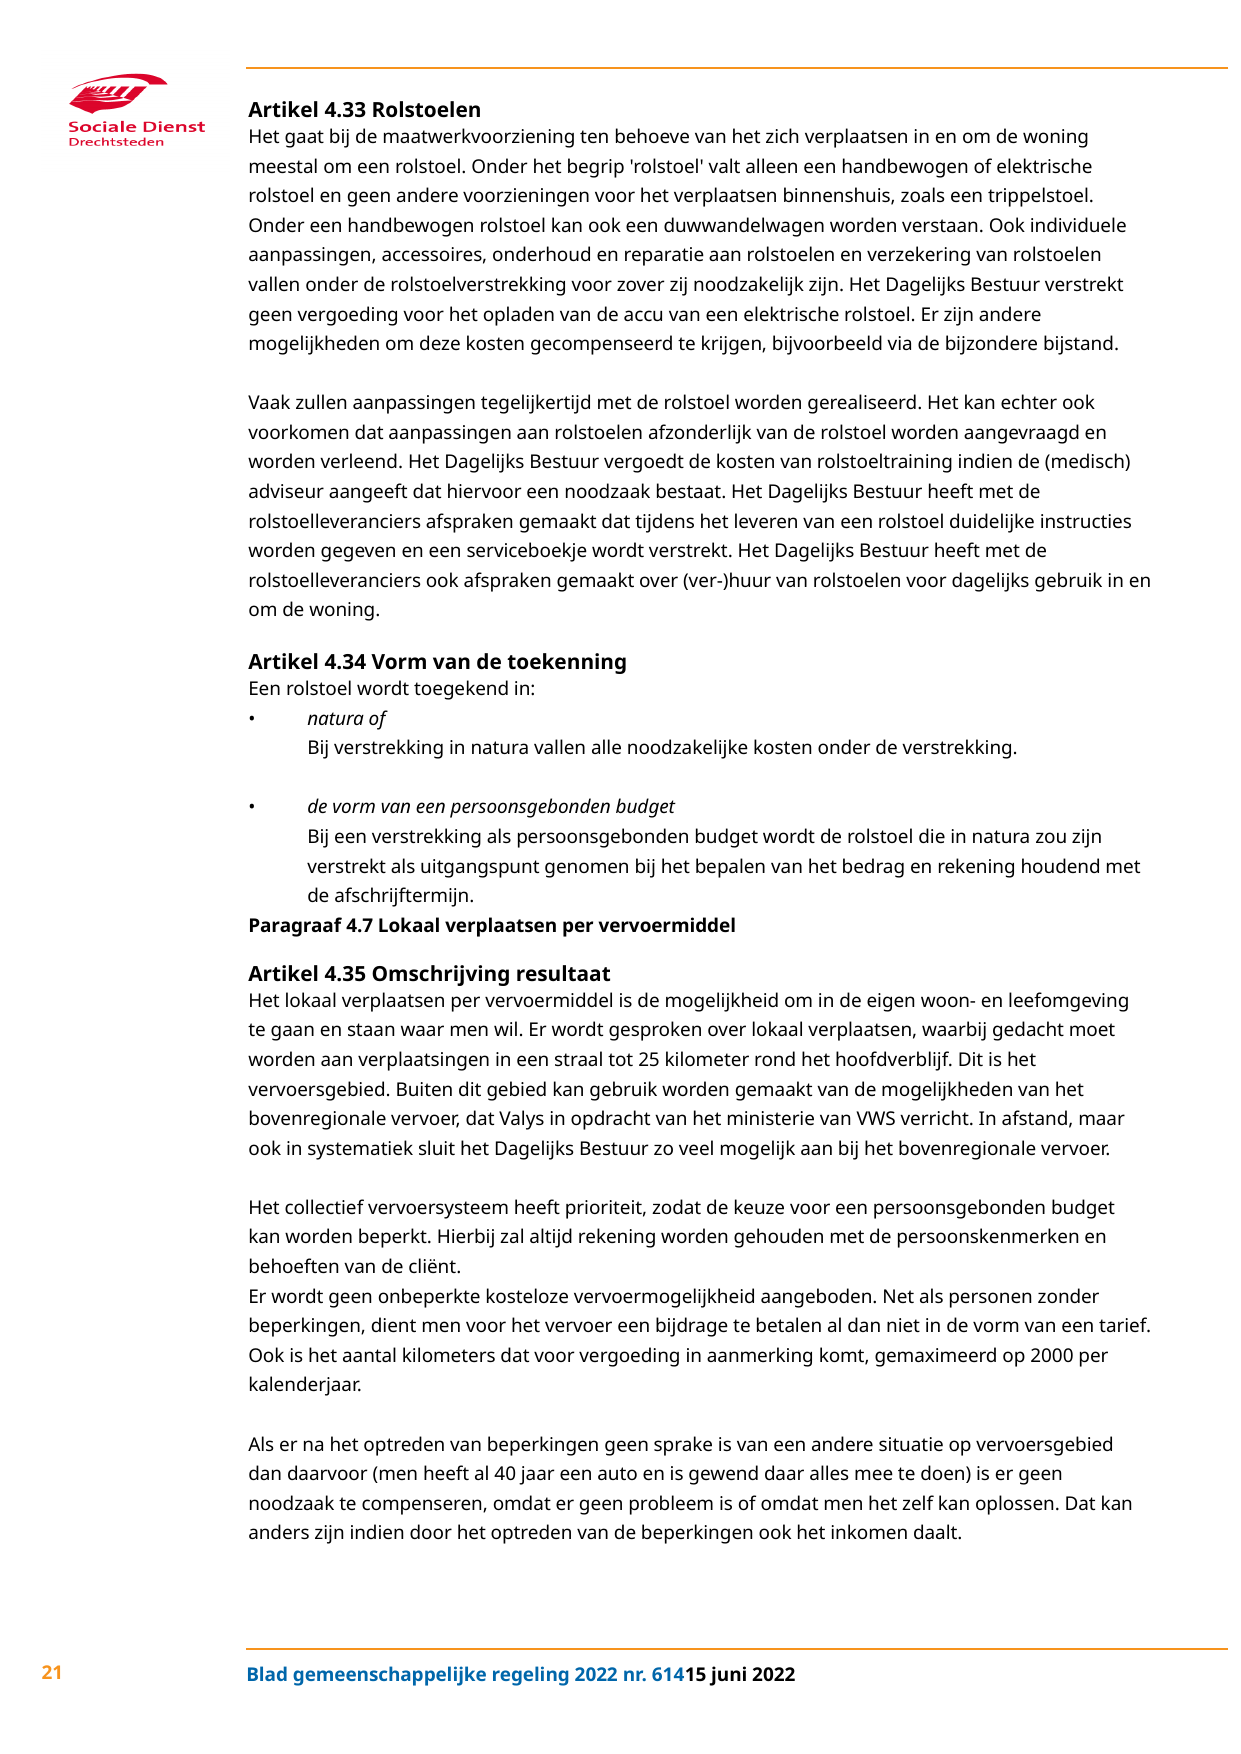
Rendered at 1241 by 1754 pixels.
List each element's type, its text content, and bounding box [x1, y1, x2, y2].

text Artikel 4.34 Vorm van de toekenning [248, 647, 1152, 675]
text Een rolstoel wordt toegekend in: [248, 675, 1152, 701]
text Artikel 4.33 Rolstoelen [248, 95, 1152, 123]
text Het collectief vervoersysteem heeft prioriteit, zodat de keuze voor een persoonsgebonden budget kan worden beperkt. Hierbij zal altijd rekening worden gehouden met de persoonskenmerken en behoeften van de cliënt. [248, 1194, 1152, 1279]
text Vaak zullen aanpassingen tegelijkertijd met de rolstoel worden gerealiseerd. Het kan echter ook voorkomen dat aanpassingen aan rolstoelen afzonderlijk van de rolstoel worden aangevraagd en worden verleend. Het Dagelijks Bestuur vergoedt de kosten van rolstoeltraining indien de (medisch) adviseur aangeeft dat hiervoor een noodzaak bestaat. Het Dagelijks Bestuur heeft met de rolstoelleveranciers afspraken gemaakt dat tijdens het leveren van een rolstoel duidelijke instructies worden gegeven en een serviceboekje wordt verstrekt. Het Dagelijks Bestuur heeft met de rolstoelleveranciers ook afspraken gemaakt over (ver-)huur van rolstoelen voor dagelijks gebruik in en om de woning. [248, 389, 1152, 622]
text Als er na het optreden van beperkingen geen sprake is van een andere situatie op vervoersgebied dan daarvoor (men heeft al 40 jaar een auto en is gewend daar alles mee te doen) is er geen noodzaak te compenseren, omdat er geen probleem is of omdat men het zelf kan oplossen. Dat kan anders zijn indien door het optreden van de beperkingen ook het inkomen daalt. [248, 1431, 1152, 1545]
list Bij een verstrekking als persoonsgebonden budget wordt de rolstoel die in natura zou zijn verstrekt als uitgangspunt genomen bij het bepalen van het bedrag en rekening houdend met de afschrijftermijn. [248, 823, 1152, 908]
list Bij verstrekking in natura vallen alle noodzakelijke kosten onder de verstrekking. [248, 734, 1152, 760]
text Het lokaal verplaatsen per vervoermiddel is de mogelijkheid om in de eigen woon- en leefomgeving te gaan en staan waar men wil. Er wordt gesproken over lokaal verplaatsen, waarbij gedacht moet worden aan verplaatsingen in een straal tot 25 kilometer rond het hoofdverblijf. Dit is het vervoersgebied. Buiten dit gebied kan gebruik worden gemaakt van de mogelijkheden van het bovenregionale vervoer, dat Valys in opdracht van het ministerie van VWS verricht. In afstand, maar ook in systematiek sluit het Dagelijks Bestuur zo veel mogelijk aan bij het bovenregionale vervoer. [248, 987, 1152, 1161]
text Er wordt geen onbeperkte kosteloze vervoermogelijkheid aangeboden. Net als personen zonder beperkingen, dient men voor het vervoer een bijdrage te betalen al dan niet in de vorm van een tarief. Ook is het aantal kilometers dat voor vergoeding in aanmerking komt, gemaximeerd op 2000 per kalenderjaar. [248, 1283, 1152, 1397]
text Het gaat bij de maatwerkvoorziening ten behoeve van het zich verplaatsen in en om de woning meestal om een rolstoel. Onder het begrip 'rolstoel' valt alleen een handbewogen of elektrische rolstoel en geen andere voorzieningen voor het verplaatsen binnenshuis, zoals een trippelstoel. Onder een handbewogen rolstoel kan ook een duwwandelwagen worden verstaan. Ook individuele aanpassingen, accessoires, onderhoud en reparatie aan rolstoelen en verzekering van rolstoelen vallen onder de rolstoelverstrekking voor zover zij noodzakelijk zijn. Het Dagelijks Bestuur verstrekt geen vergoeding voor het opladen van de accu van een elektrische rolstoel. Er zijn andere mogelijkheden om deze kosten gecompenseerd te krijgen, bijvoorbeeld via de bijzondere bijstand. [248, 123, 1152, 356]
list natura of [248, 705, 1152, 731]
picture [41, 47, 231, 172]
text Artikel 4.35 Omschrijving resultaat [248, 959, 1152, 987]
list de vorm van een persoonsgebonden budget [248, 794, 1152, 819]
text Paragraaf 4.7 Lokaal verplaatsen per vervoermiddel [248, 912, 1152, 938]
